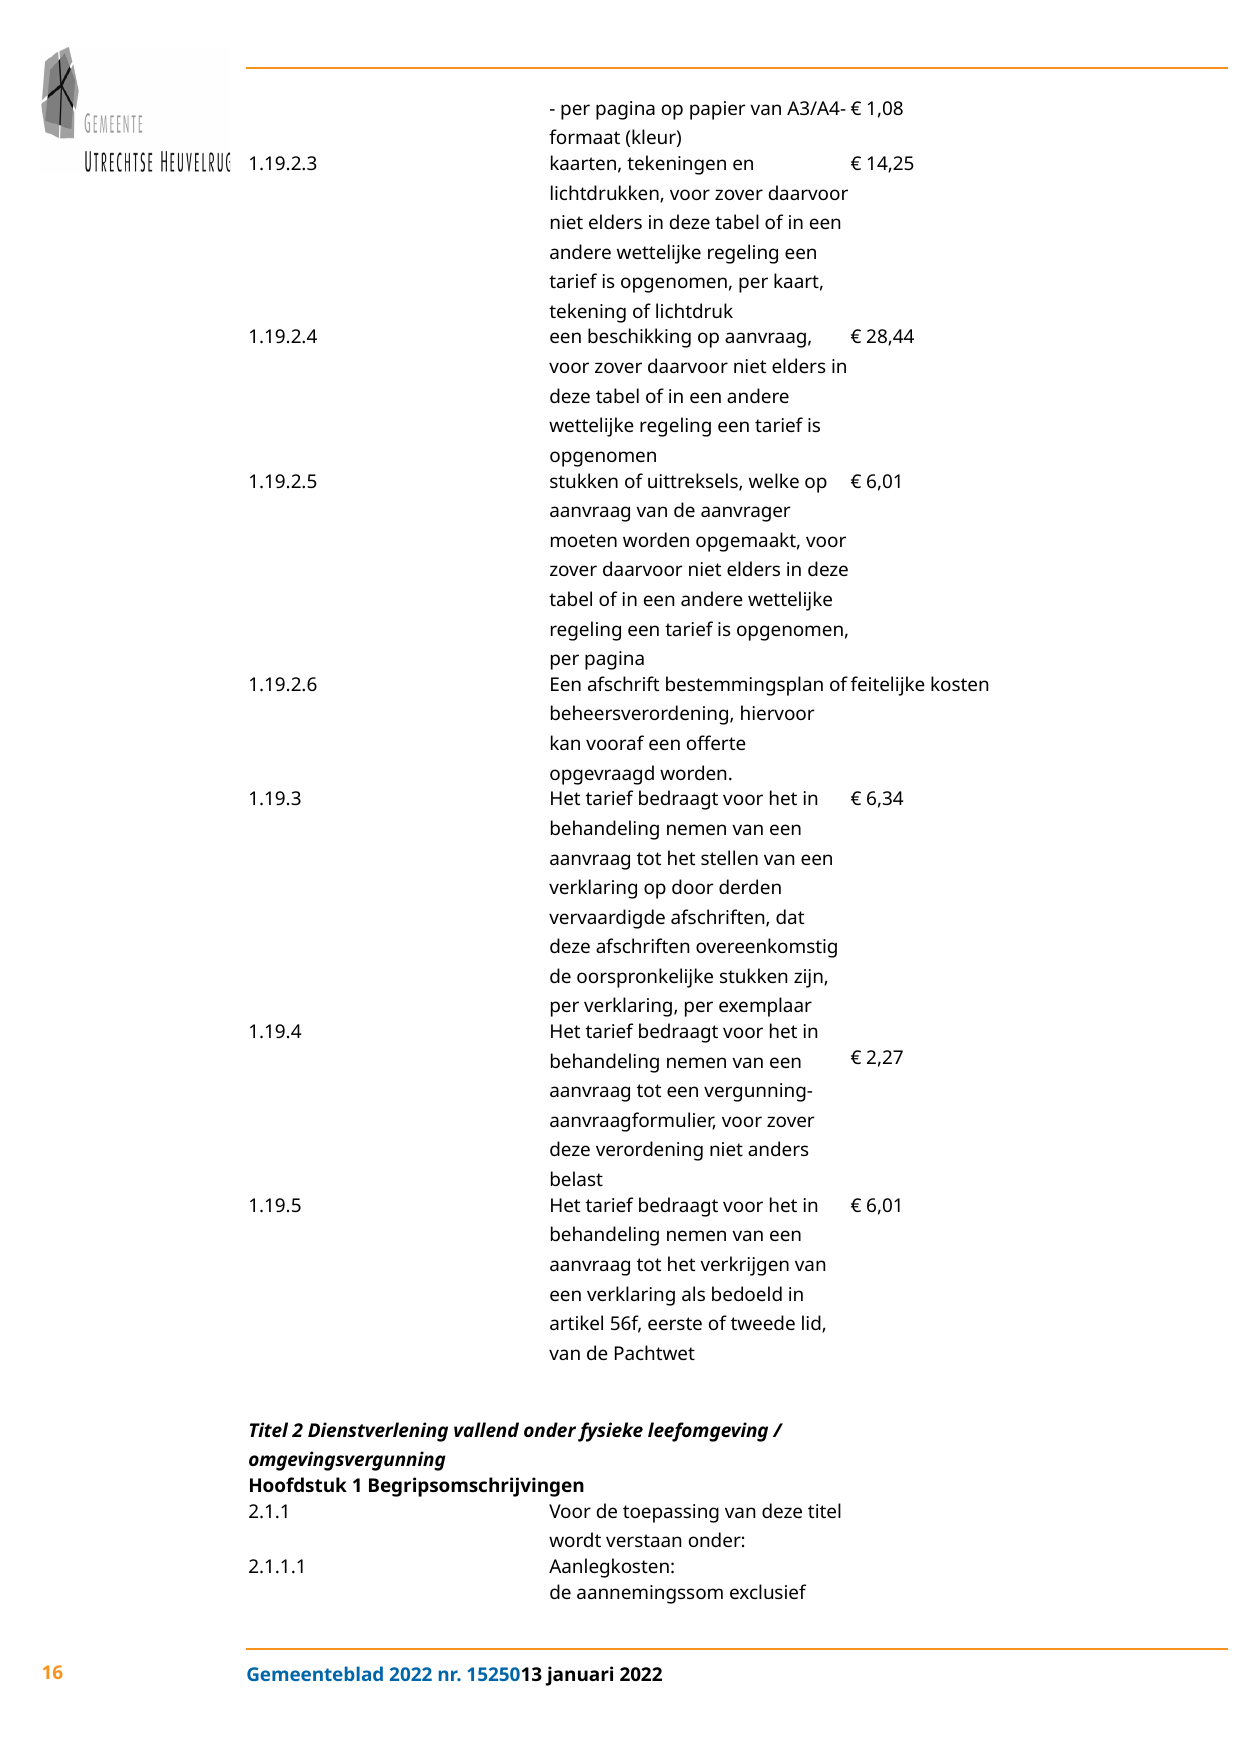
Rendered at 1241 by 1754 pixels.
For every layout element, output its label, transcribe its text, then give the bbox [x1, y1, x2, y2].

table_cell 1.19.2.3 [248, 150, 549, 324]
table_cell een beschikking op aanvraag, voor zover daarvoor niet elders in deze tabel of in een andere wettelijke regeling een tarief is opgenomen [549, 324, 850, 468]
table_cell [850, 1366, 1152, 1391]
table_cell feitelijke kosten [850, 671, 1152, 786]
table_cell 2.1.1 [248, 1498, 549, 1553]
table_cell [549, 1391, 850, 1417]
table_cell [850, 1579, 1152, 1605]
table_cell Voor de toepassing van deze titel wordt verstaan onder: [549, 1498, 850, 1553]
table_cell Het tarief bedraagt voor het in behandeling nemen van een aanvraag tot een vergunning-aanvraagformulier, voor zover deze verordening niet anders belast [549, 1018, 850, 1192]
table_cell stukken of uittreksels, welke op aanvraag van de aanvrager moeten worden opgemaakt, voor zover daarvoor niet elders in deze tabel of in een andere wettelijke regeling een tarief is opgenomen, per pagina [549, 468, 850, 671]
table_cell de aannemingssom exclusief [549, 1579, 850, 1605]
table_cell [850, 1498, 1152, 1553]
table_cell Het tarief bedraagt voor het in behandeling nemen van een aanvraag tot het stellen van een verklaring op door derden vervaardigde afschriften, dat deze afschriften overeenkomstig de oorspronkelijke stukken zijn, per verklaring, per exemplaar [549, 786, 850, 1018]
table_cell € 6,01 [850, 1192, 1152, 1366]
table_cell € 28,44 [850, 324, 1152, 468]
table_cell [850, 1554, 1152, 1579]
table_cell - per pagina op papier van A3/A4-formaat (kleur) [549, 95, 850, 150]
table_cell € 1,08 [850, 95, 1152, 150]
table_cell 1.19.2.6 [248, 671, 549, 786]
table_cell 1.19.4 [248, 1018, 549, 1192]
table_cell kaarten, tekeningen en lichtdrukken, voor zover daarvoor niet elders in deze tabel of in een andere wettelijke regeling een tarief is opgenomen, per kaart, tekening of lichtdruk [549, 150, 850, 324]
table_cell 1.19.2.5 [248, 468, 549, 671]
table_cell € 2,27 [850, 1044, 1152, 1192]
table_cell [248, 95, 549, 150]
table_cell [248, 1391, 549, 1417]
table_cell Aanlegkosten: [549, 1554, 850, 1579]
table_cell [850, 1018, 1152, 1044]
table_cell 1.19.2.4 [248, 324, 549, 468]
picture [41, 47, 231, 172]
table_cell 1.19.5 [248, 1192, 549, 1366]
table_cell € 6,01 [850, 468, 1152, 671]
table_cell [850, 1473, 1152, 1498]
table_cell [549, 1366, 850, 1391]
table_cell Hoofdstuk 1 Begripsomschrijvingen [248, 1473, 850, 1498]
table_cell Titel 2 Dienstverlening vallend onder fysieke leefomgeving / omgevingsvergunning [248, 1417, 850, 1472]
table_cell [850, 1391, 1152, 1417]
table_cell 2.1.1.1 [248, 1554, 549, 1579]
table_cell Het tarief bedraagt voor het in behandeling nemen van een aanvraag tot het verkrijgen van een verklaring als bedoeld in artikel 56f, eerste of tweede lid, van de Pachtwet [549, 1192, 850, 1366]
table_cell [850, 1417, 1152, 1472]
table_cell [248, 1366, 549, 1391]
table_cell € 6,34 [850, 786, 1152, 1018]
table_cell Een afschrift bestemmingsplan of beheersverordening, hiervoor kan vooraf een offerte opgevraagd worden. [549, 671, 850, 786]
table_cell 1.19.3 [248, 786, 549, 1018]
table_cell [248, 1579, 549, 1605]
table_cell € 14,25 [850, 150, 1152, 324]
